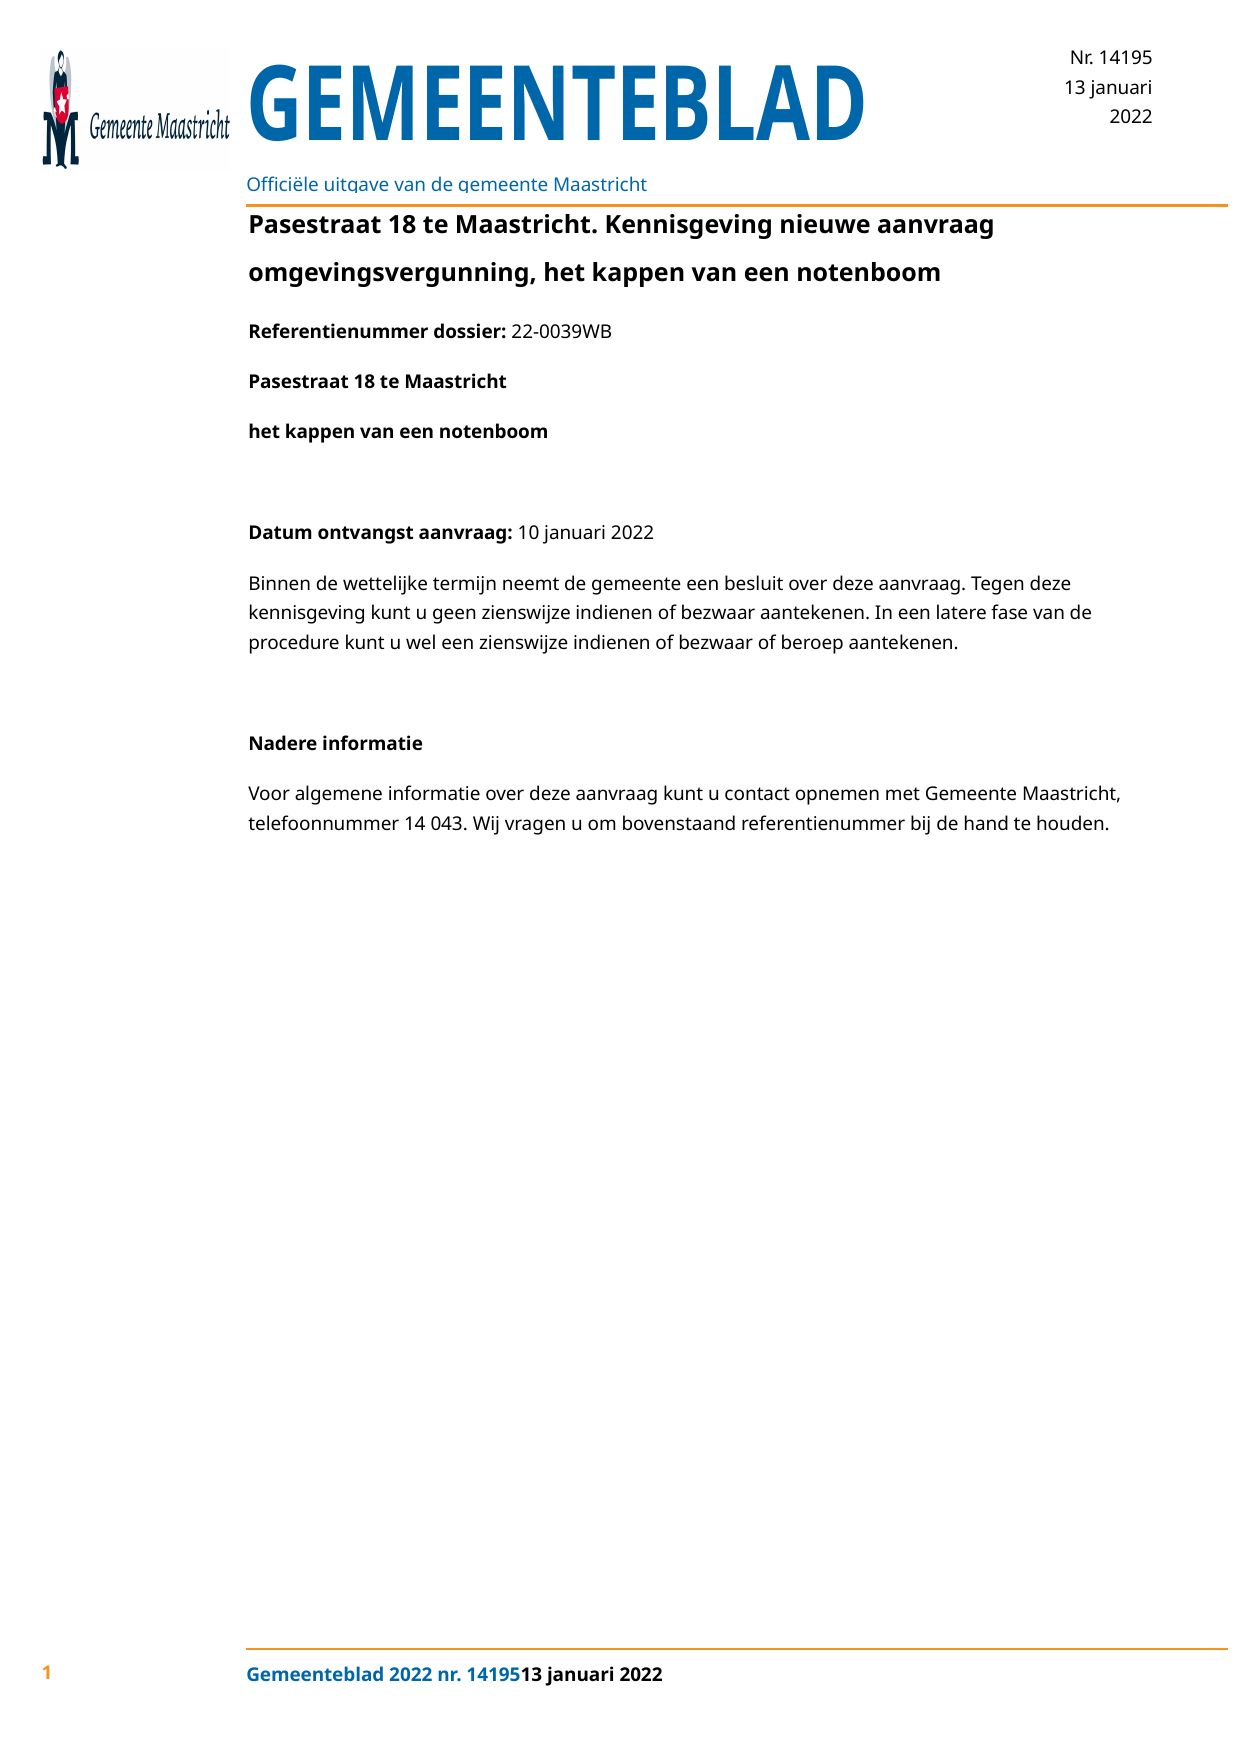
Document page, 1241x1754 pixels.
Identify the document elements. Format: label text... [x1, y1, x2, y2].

picture [41, 47, 231, 172]
text Pasestraat 18 te Maastricht [248, 368, 1152, 394]
text Referentienummer dossier: 22-0039WB [248, 318, 1152, 344]
text Nadere informatie [248, 730, 1152, 756]
text Datum ontvangst aanvraag: 10 januari 2022 [248, 519, 1152, 545]
text het kappen van een notenboom [248, 419, 1152, 444]
text Binnen de wettelijke termijn neemt de gemeente een besluit over deze aanvraag. Tegen deze kennisgeving kunt u geen zienswijze indienen of bezwaar aantekenen. In een latere fase van de procedure kunt u wel een zienswijze indienen of bezwaar of beroep aantekenen. [248, 570, 1152, 655]
text Voor algemene informatie over deze aanvraag kunt u contact opnemen met Gemeente Maastricht, telefoonnummer 14 043. Wij vragen u om bovenstaand referentienummer bij de hand te houden. [248, 780, 1152, 836]
text Pasestraat 18 te Maastricht. Kennisgeving nieuwe aanvraag omgevingsvergunning, het kappen van een notenboom [248, 207, 1152, 288]
